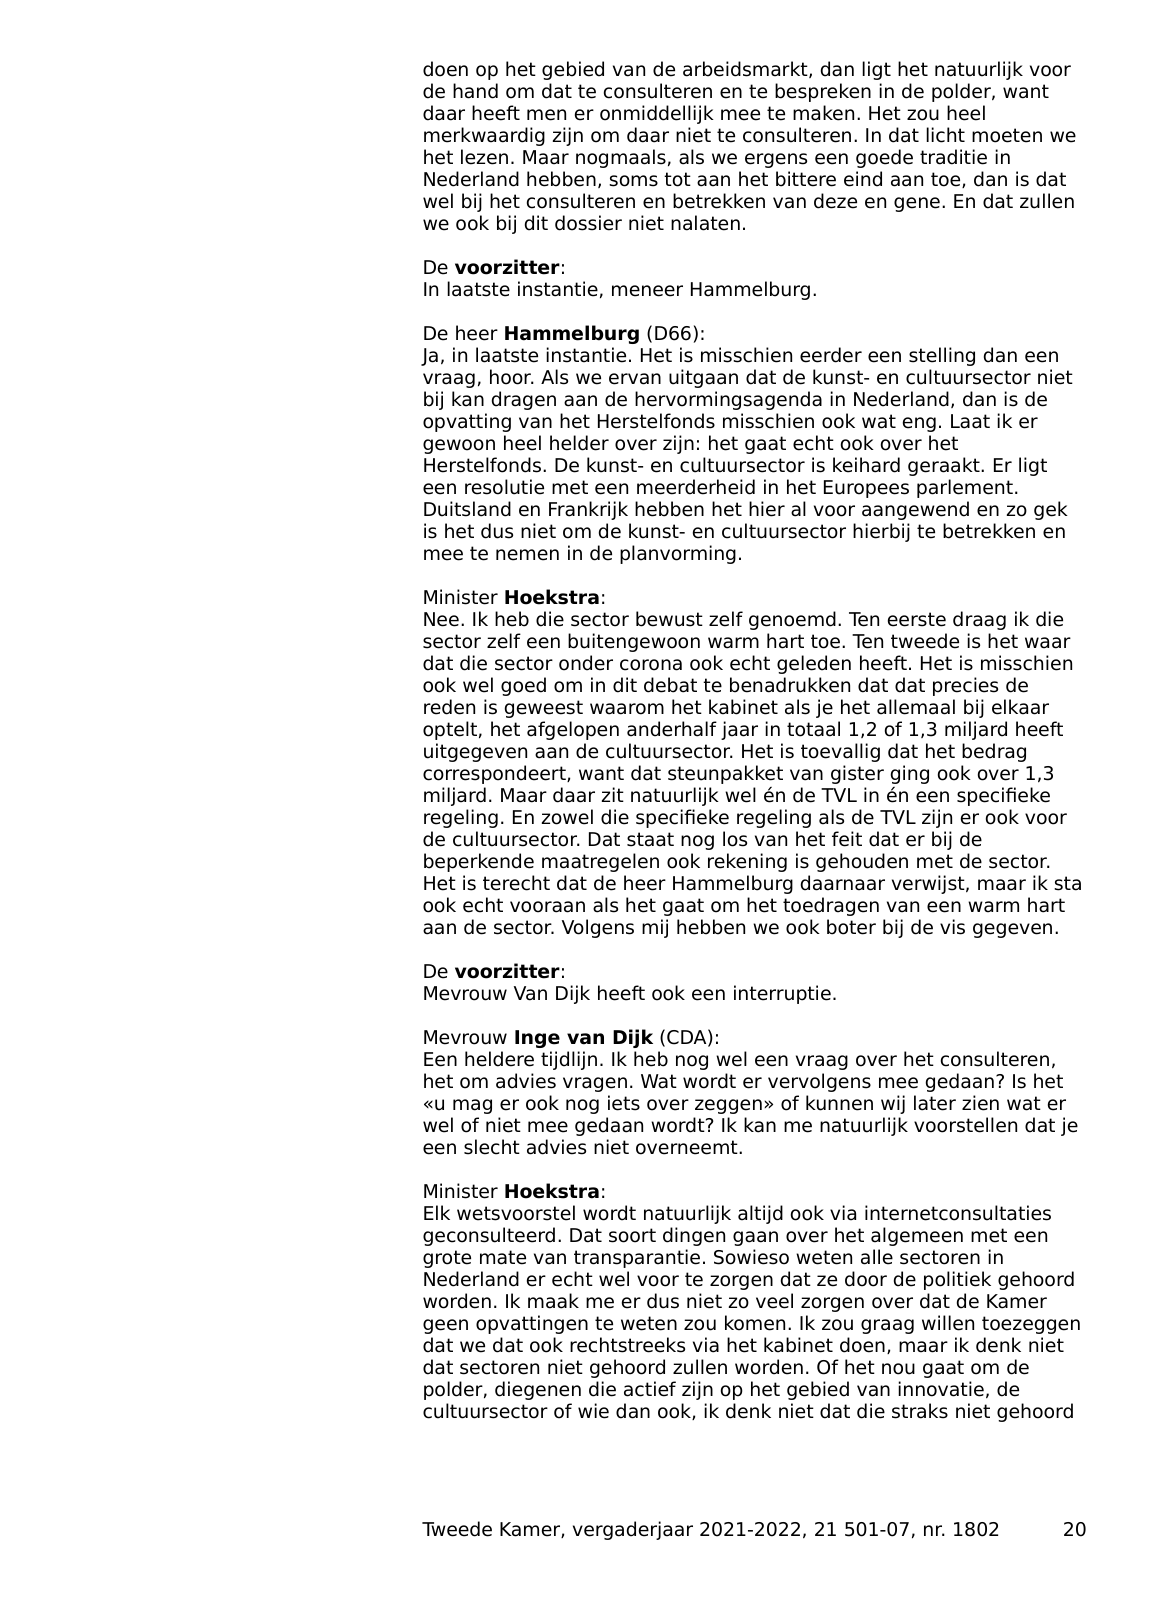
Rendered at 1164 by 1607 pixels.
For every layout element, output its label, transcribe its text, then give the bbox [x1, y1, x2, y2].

text In laatste instantie, meneer Hammelburg. [422, 279, 1087, 301]
text doen op het gebied van de arbeidsmarkt, dan ligt het natuurlijk voor de hand om dat te consulteren en te bespreken in de polder, want daar heeft men er onmiddellijk mee te maken. Het zou heel merkwaardig zijn om daar niet te consulteren. In dat licht moeten we het lezen. Maar nogmaals, als we ergens een goede traditie in Nederland hebben, soms tot aan het bittere eind aan toe, dan is dat wel bij het consulteren en betrekken van deze en gene. En dat zullen we ook bij dit dossier niet nalaten. [422, 59, 1087, 235]
text De voorzitter: [422, 257, 1087, 279]
text Mevrouw Van Dijk heeft ook een interruptie. [422, 983, 1087, 1005]
text Nee. Ik heb die sector bewust zelf genoemd. Ten eerste draag ik die sector zelf een buitengewoon warm hart toe. Ten tweede is het waar dat die sector onder corona ook echt geleden heeft. Het is misschien ook wel goed om in dit debat te benadrukken dat dat precies de reden is geweest waarom het kabinet als je het allemaal bij elkaar optelt, het afgelopen anderhalf jaar in totaal 1,2 of 1,3 miljard heeft uitgegeven aan de cultuursector. Het is toevallig dat het bedrag correspondeert, want dat steunpakket van gister ging ook over 1,3 miljard. Maar daar zit natuurlijk wel én de TVL in én een specifieke regeling. En zowel die specifieke regeling als de TVL zijn er ook voor de cultuursector. Dat staat nog los van het feit dat er bij de beperkende maatregelen ook rekening is gehouden met de sector. Het is terecht dat de heer Hammelburg daarnaar verwijst, maar ik sta ook echt vooraan als het gaat om het toedragen van een warm hart aan de sector. Volgens mij hebben we ook boter bij de vis gegeven. [422, 609, 1087, 939]
text De heer Hammelburg (D66): [422, 323, 1087, 345]
text Elk wetsvoorstel wordt natuurlijk altijd ook via internetconsultaties geconsulteerd. Dat soort dingen gaan over het algemeen met een grote mate van transparantie. Sowieso weten alle sectoren in Nederland er echt wel voor te zorgen dat ze door de politiek gehoord worden. Ik maak me er dus niet zo veel zorgen over dat de Kamer geen opvattingen te weten zou komen. Ik zou graag willen toezeggen dat we dat ook rechtstreeks via het kabinet doen, maar ik denk niet dat sectoren niet gehoord zullen worden. Of het nou gaat om de polder, diegenen die actief zijn op het gebied van innovatie, de cultuursector of wie dan ook, ik denk niet dat die straks niet gehoord [422, 1203, 1087, 1423]
text De voorzitter: [422, 961, 1087, 983]
text Mevrouw Inge van Dijk (CDA): [422, 1027, 1087, 1049]
text Ja, in laatste instantie. Het is misschien eerder een stelling dan een vraag, hoor. Als we ervan uitgaan dat de kunst- en cultuursector niet bij kan dragen aan de hervormingsagenda in Nederland, dan is de opvatting van het Herstelfonds misschien ook wat eng. Laat ik er gewoon heel helder over zijn: het gaat echt ook over het Herstelfonds. De kunst- en cultuursector is keihard geraakt. Er ligt een resolutie met een meerderheid in het Europees parlement. Duitsland en Frankrijk hebben het hier al voor aangewend en zo gek is het dus niet om de kunst- en cultuursector hierbij te betrekken en mee te nemen in de planvorming. [422, 345, 1087, 565]
text Minister Hoekstra: [422, 587, 1087, 609]
text Een heldere tijdlijn. Ik heb nog wel een vraag over het consulteren, het om advies vragen. Wat wordt er vervolgens mee gedaan? Is het «u mag er ook nog iets over zeggen» of kunnen wij later zien wat er wel of niet mee gedaan wordt? Ik kan me natuurlijk voorstellen dat je een slecht advies niet overneemt. [422, 1049, 1087, 1159]
text Minister Hoekstra: [422, 1181, 1087, 1203]
